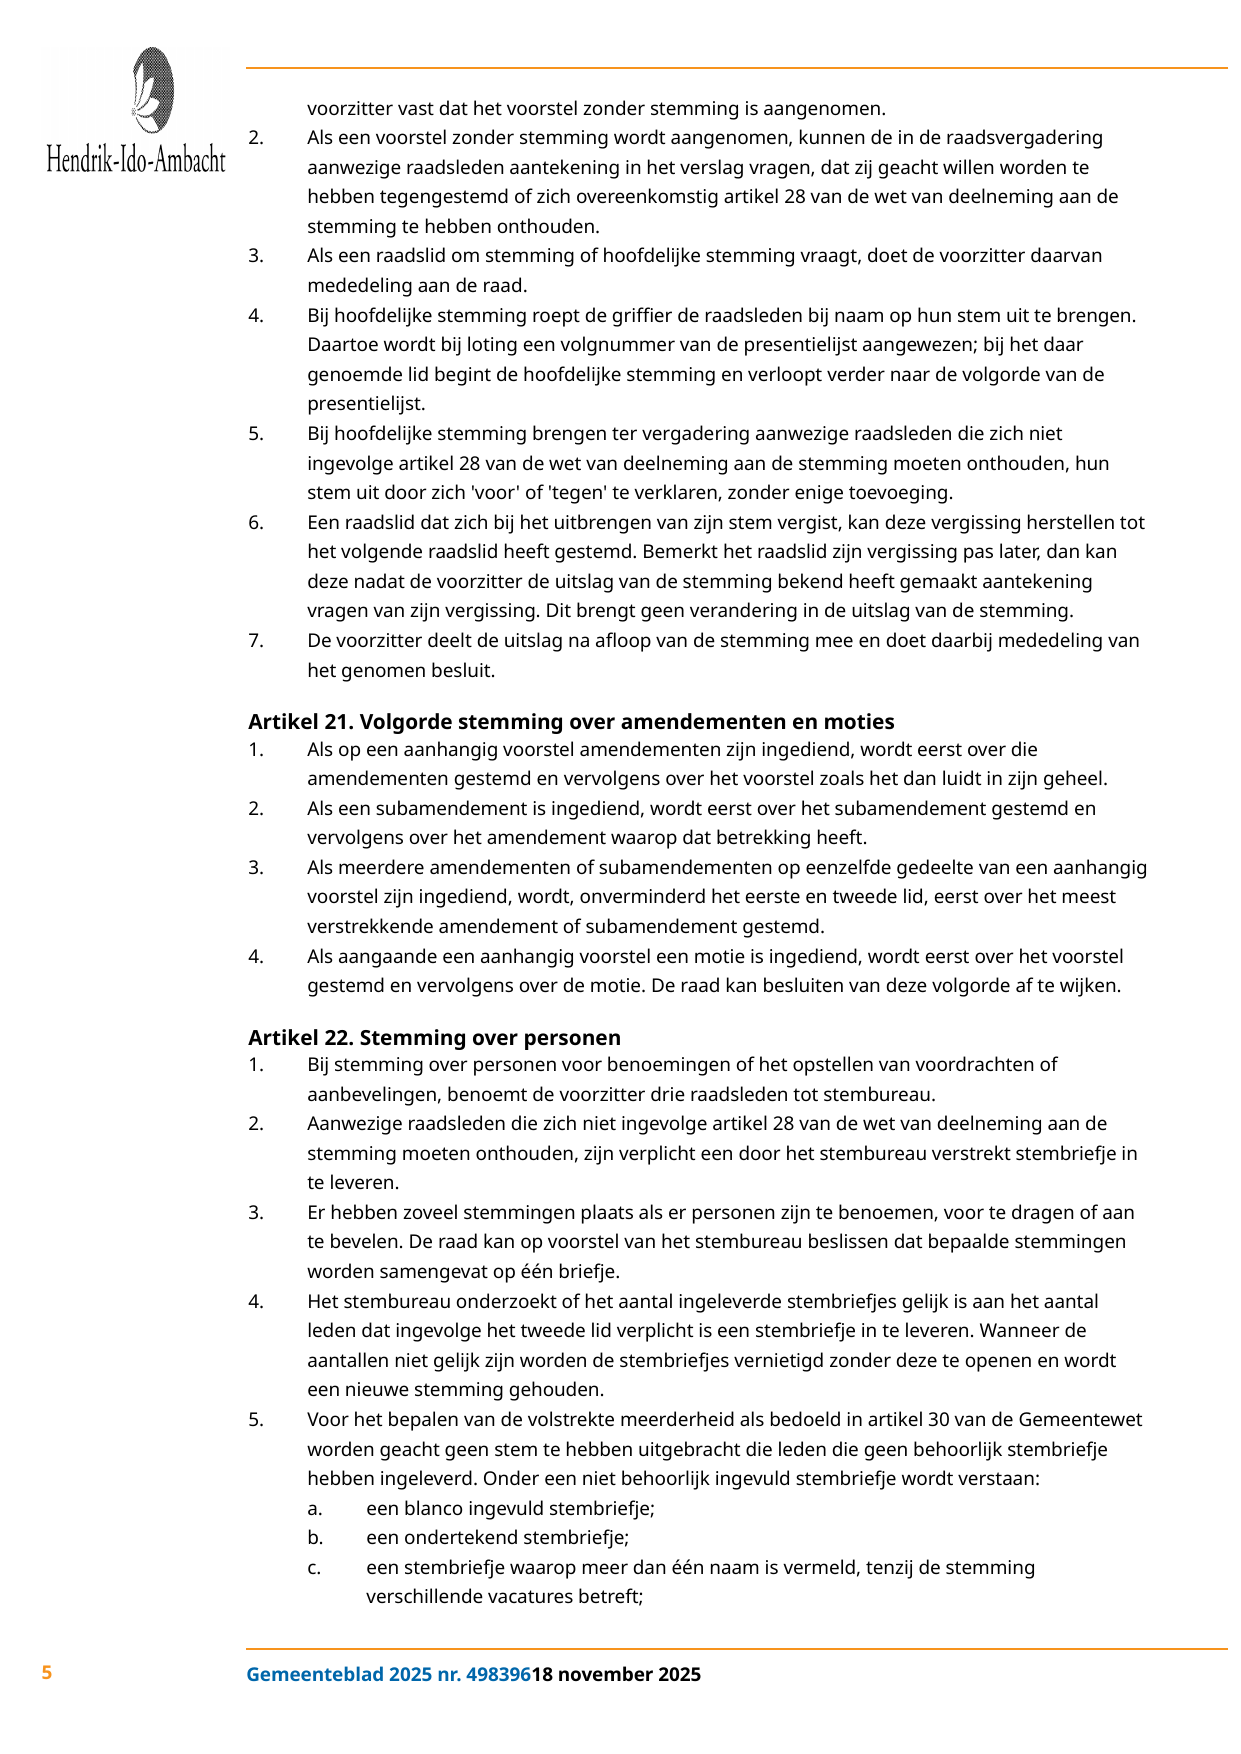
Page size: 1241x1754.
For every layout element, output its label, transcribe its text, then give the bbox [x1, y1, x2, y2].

list Als een raadslid om stemming of hoofdelijke stemming vraagt, doet de voorzitter daarvan mededeling aan de raad. [248, 243, 1152, 298]
text Artikel 21. Volgorde stemming over amendementen en moties [248, 707, 1152, 736]
list Als op een aanhangig voorstel amendementen zijn ingediend, wordt eerst over die amendementen gestemd en vervolgens over het voorstel zoals het dan luidt in zijn geheel. [248, 736, 1152, 791]
list een stembriefje waarop meer dan één naam is vermeld, tenzij de stemming verschillende vacatures betreft; [307, 1554, 1152, 1609]
list Bij stemming over personen voor benoemingen of het opstellen van voordrachten of aanbevelingen, benoemt de voorzitter drie raadsleden tot stembureau. [248, 1051, 1152, 1107]
list Bij hoofdelijke stemming brengen ter vergadering aanwezige raadsleden die zich niet ingevolge artikel 28 van de wet van deelneming aan de stemming moeten onthouden, hun stem uit door zich 'voor' of 'tegen' te verklaren, zonder enige toevoeging. [248, 420, 1152, 505]
list een ondertekend stembriefje; [307, 1524, 1152, 1550]
list Aanwezige raadsleden die zich niet ingevolge artikel 28 van de wet van deelneming aan de stemming moeten onthouden, zijn verplicht een door het stembureau verstrekt stembriefje in te leveren. [248, 1110, 1152, 1195]
list De voorzitter deelt de uitslag na afloop van de stemming mee en doet daarbij mededeling van het genomen besluit. [248, 627, 1152, 683]
list Voor het bepalen van de volstrekte meerderheid als bedoeld in artikel 30 van de Gemeentewet worden geacht geen stem te hebben uitgebracht die leden die geen behoorlijk stembriefje hebben ingeleverd. Onder een niet behoorlijk ingevuld stembriefje wordt verstaan: [248, 1406, 1152, 1491]
list Als aangaande een aanhangig voorstel een motie is ingediend, wordt eerst over het voorstel gestemd en vervolgens over de motie. De raad kan besluiten van deze volgorde af te wijken. [248, 943, 1152, 998]
list Er hebben zoveel stemmingen plaats als er personen zijn te benoemen, voor te dragen of aan te bevelen. De raad kan op voorstel van het stembureau beslissen dat bepaalde stemmingen worden samengevat op één briefje. [248, 1199, 1152, 1284]
list Als meerdere amendementen of subamendementen op eenzelfde gedeelte van een aanhangig voorstel zijn ingediend, wordt, onverminderd het eerste en tweede lid, eerst over het meest verstrekkende amendement of subamendement gestemd. [248, 854, 1152, 939]
list Als een subamendement is ingediend, wordt eerst over het subamendement gestemd en vervolgens over het amendement waarop dat betrekking heeft. [248, 795, 1152, 850]
list voorzitter vast dat het voorstel zonder stemming is aangenomen. [248, 95, 1152, 121]
picture [41, 47, 231, 172]
list Het stembureau onderzoekt of het aantal ingeleverde stembriefjes gelijk is aan het aantal leden dat ingevolge het tweede lid verplicht is een stembriefje in te leveren. Wanneer de aantallen niet gelijk zijn worden de stembriefjes vernietigd zonder deze te openen en wordt een nieuwe stemming gehouden. [248, 1288, 1152, 1402]
list Een raadslid dat zich bij het uitbrengen van zijn stem vergist, kan deze vergissing herstellen tot het volgende raadslid heeft gestemd. Bemerkt het raadslid zijn vergissing pas later, dan kan deze nadat de voorzitter de uitslag van de stemming bekend heeft gemaakt aantekening vragen van zijn vergissing. Dit brengt geen verandering in de uitslag van de stemming. [248, 509, 1152, 623]
list Bij hoofdelijke stemming roept de griffier de raadsleden bij naam op hun stem uit te brengen. Daartoe wordt bij loting een volgnummer van de presentielijst aangewezen; bij het daar genoemde lid begint de hoofdelijke stemming en verloopt verder naar de volgorde van de presentielijst. [248, 302, 1152, 416]
list een blanco ingevuld stembriefje; [307, 1495, 1152, 1521]
text Artikel 22. Stemming over personen [248, 1023, 1152, 1051]
list Als een voorstel zonder stemming wordt aangenomen, kunnen de in de raadsvergadering aanwezige raadsleden aantekening in het verslag vragen, dat zij geacht willen worden te hebben tegengestemd of zich overeenkomstig artikel 28 van de wet van deelneming aan de stemming te hebben onthouden. [248, 124, 1152, 239]
